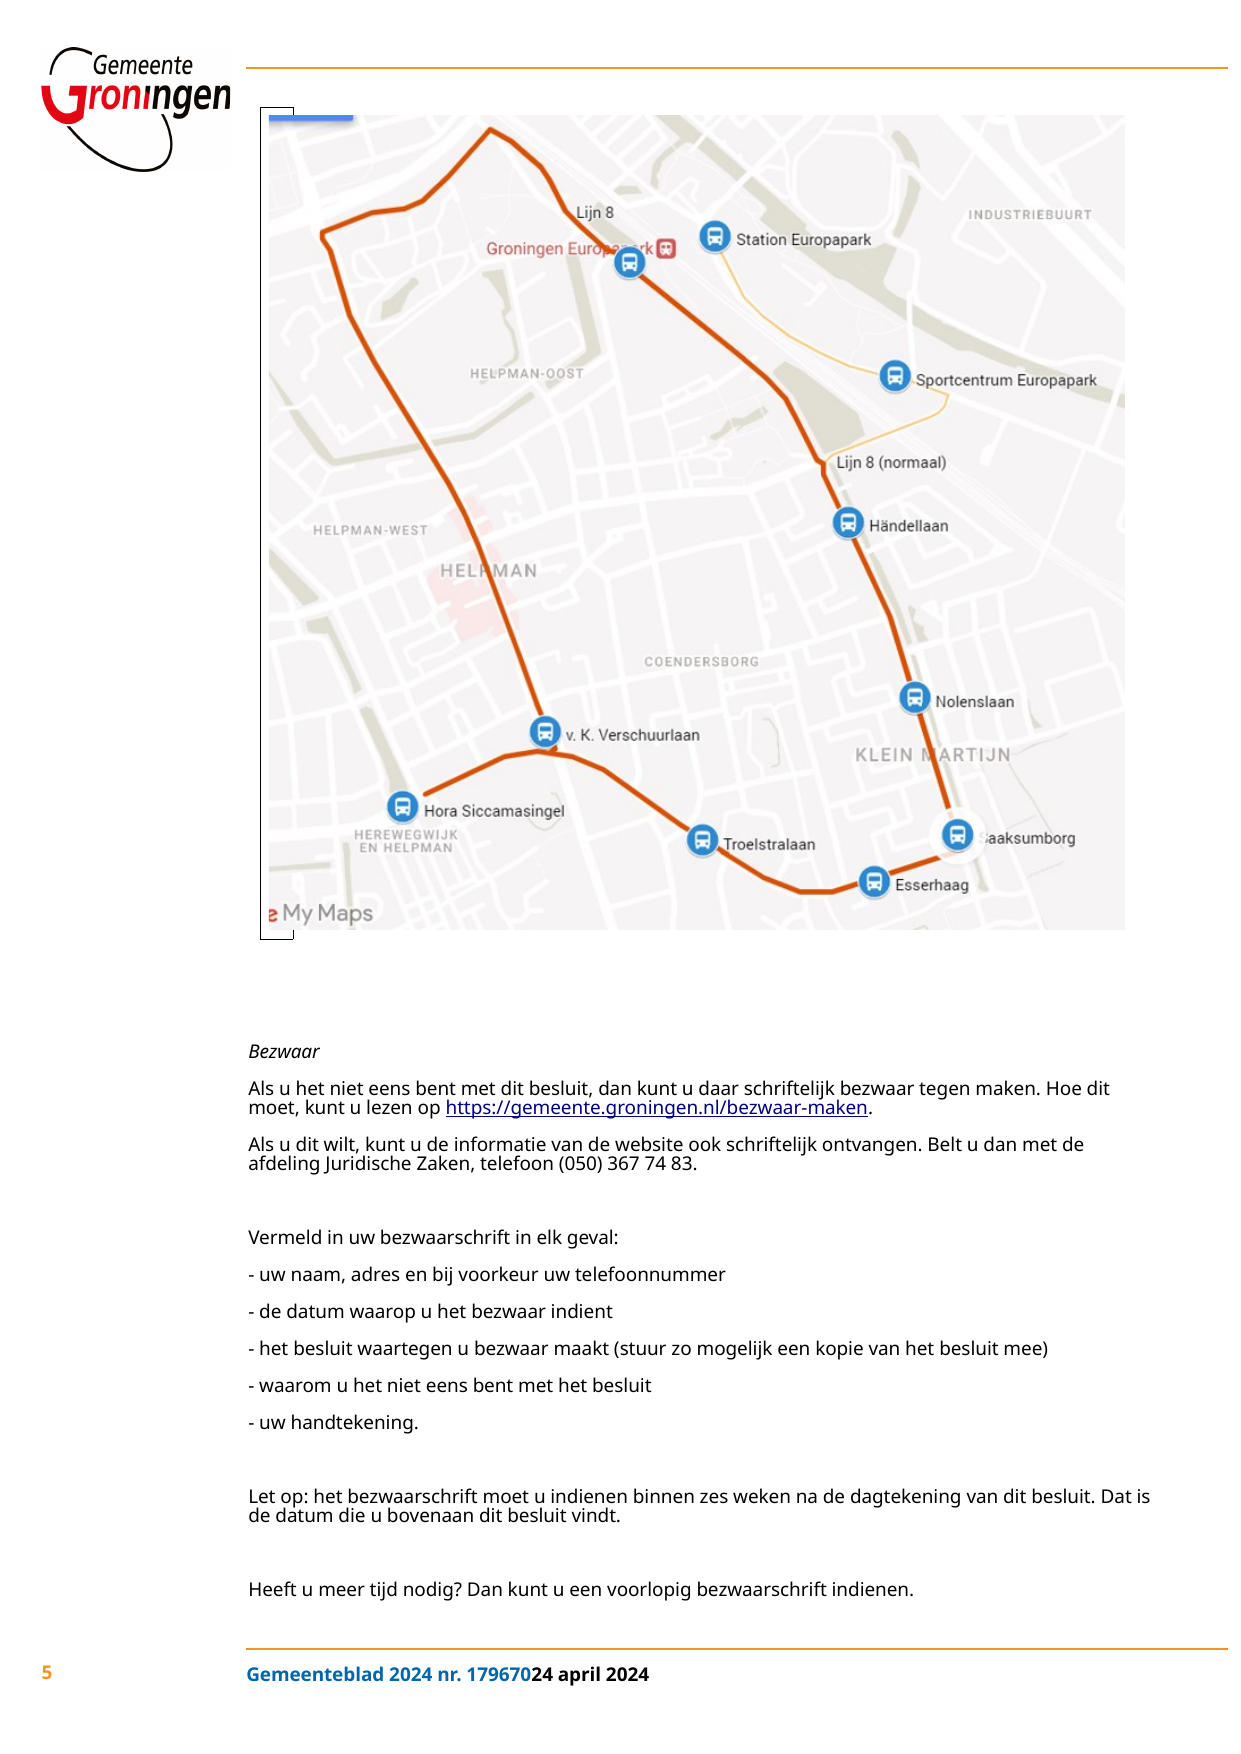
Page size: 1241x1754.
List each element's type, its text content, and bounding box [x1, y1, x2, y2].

picture [41, 47, 231, 172]
text Let op: het bezwaarschrift moet u indienen binnen zes weken na de dagtekening van dit besluit. Dat is de datum die u bovenaan dit besluit vindt. [248, 1488, 1152, 1526]
text - uw handtekening. [248, 1414, 1152, 1433]
picture [268, 115, 1125, 930]
text Bezwaar [248, 1043, 1152, 1062]
text - de datum waarop u het bezwaar indient [248, 1303, 1152, 1322]
text - het besluit waartegen u bezwaar maakt (stuur zo mogelijk een kopie van het besluit mee) [248, 1340, 1152, 1359]
text Als u dit wilt, kunt u de informatie van de website ook schriftelijk ontvangen. Belt u dan met de afdeling Juridische Zaken, telefoon (050) 367 74 83. [248, 1136, 1152, 1174]
text Vermeld in uw bezwaarschrift in elk geval: [248, 1229, 1152, 1248]
text - waarom u het niet eens bent met het besluit [248, 1377, 1152, 1396]
text Als u het niet eens bent met dit besluit, dan kunt u daar schriftelijk bezwaar tegen maken. Hoe dit moet, kunt u lezen op https://gemeente.groningen.nl/bezwaar-maken. [248, 1079, 1152, 1118]
text Heeft u meer tijd nodig? Dan kunt u een voorlopig bezwaarschrift indienen. [248, 1581, 1152, 1600]
text - uw naam, adres en bij voorkeur uw telefoonnummer [248, 1266, 1152, 1285]
